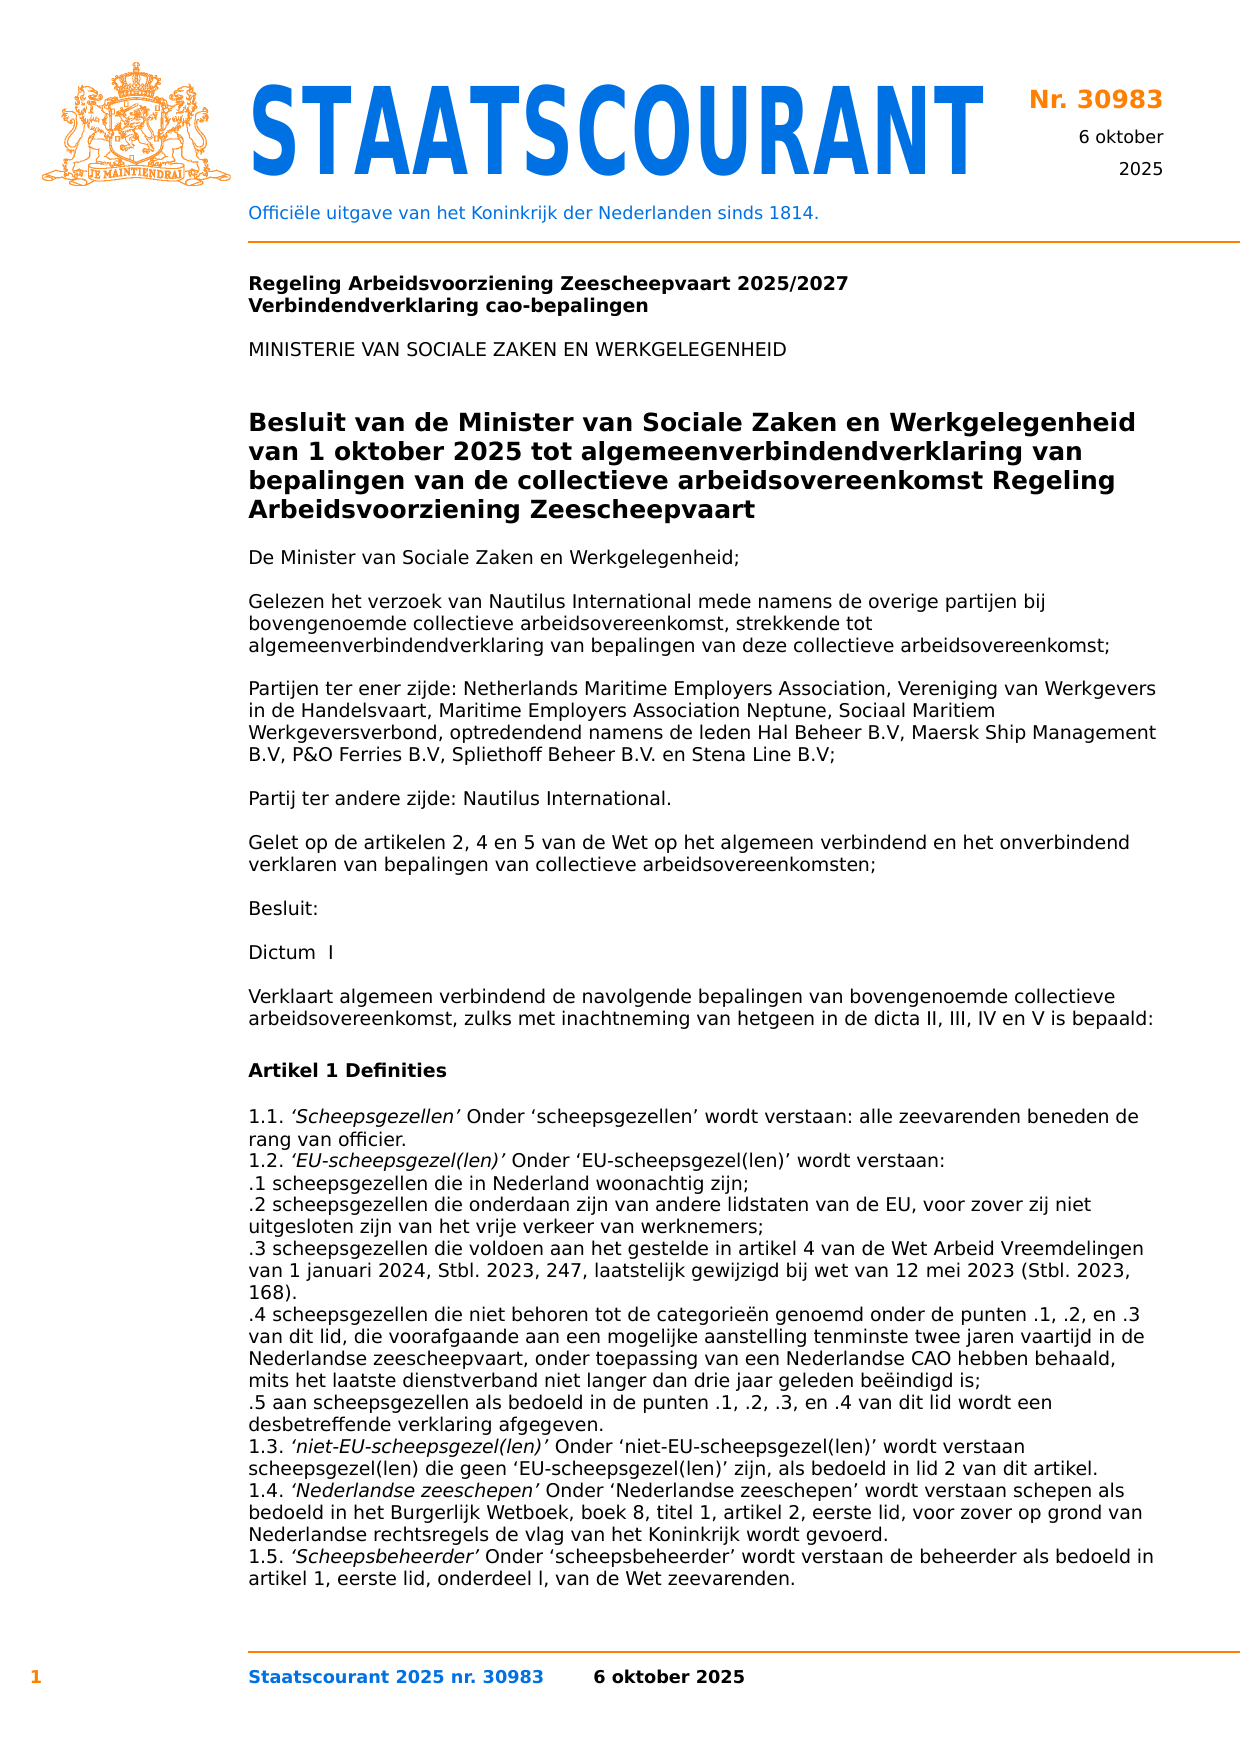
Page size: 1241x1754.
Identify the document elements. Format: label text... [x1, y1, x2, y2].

text 1.1. ‘Scheepsgezellen’ Onder ‘scheepsgezellen’ wordt verstaan: alle zeevarenden beneden de rang van officier. [248, 1106, 1163, 1150]
table_cell Officiële uitgave van het Koninkrijk der Nederlanden sinds 1814. [248, 203, 1240, 241]
text Gelezen het verzoek van Nautilus International mede namens de overige partijen bij bovengenoemde collectieve arbeidsovereenkomst, strekkende tot algemeenverbindendverklaring van bepalingen van deze collectieve arbeidsovereenkomst; [248, 591, 1163, 656]
table_header Nr. 30983 [998, 62, 1240, 121]
text .5 aan scheepsgezellen als bedoeld in de punten .1, .2, .3, en .4 van dit lid wordt een desbetreffende verklaring afgegeven. [248, 1392, 1163, 1436]
text .3 scheepsgezellen die voldoen aan het gestelde in artikel 4 van de Wet Arbeid Vreemdelingen van 1 januari 2024, Stbl. 2023, 247, laatstelijk gewijzigd bij wet van 12 mei 2023 (Stbl. 2023, 168). [248, 1238, 1163, 1304]
text Partijen ter ener zijde: Netherlands Maritime Employers Association, Vereniging van Werkgevers in de Handelsvaart, Maritime Employers Association Neptune, Sociaal Maritiem Werkgeversverbond, optredendend namens de leden Hal Beheer B.V, Maersk Ship Management B.V, P&O Ferries B.V, Spliethoff Beheer B.V. en Stena Line B.V; [248, 678, 1163, 766]
table_header STAATSCOURANT [248, 62, 998, 203]
text 1.3. ‘niet-EU-scheepsgezel(len)’ Onder ‘niet-EU-scheepsgezel(len)’ wordt verstaan scheepsgezel(len) die geen ‘EU-scheepsgezel(len)’ zijn, als bedoeld in lid 2 van dit artikel. [248, 1436, 1163, 1480]
text Gelet op de artikelen 2, 4 en 5 van de Wet op het algemeen verbindend en het onverbindend verklaren van bepalingen van collectieve arbeidsovereenkomsten; [248, 832, 1163, 876]
table_cell 2025 [998, 153, 1240, 203]
text .1 scheepsgezellen die in Nederland woonachtig zijn; [248, 1172, 1163, 1194]
text MINISTERIE VAN SOCIALE ZAKEN EN WERKGELEGENHEID [248, 339, 1163, 361]
text Besluit: [248, 898, 1163, 920]
text 1.2. ‘EU-scheepsgezel(len)’ Onder ‘EU-scheepsgezel(len)’ wordt verstaan: [248, 1150, 1163, 1172]
text De Minister van Sociale Zaken en Werkgelegenheid; [248, 547, 1163, 569]
text Regeling Arbeidsvoorziening Zeescheepvaart 2025/2027 [248, 273, 1163, 295]
text Verbindendverklaring cao-bepalingen [248, 295, 1163, 317]
table_cell 6 oktober [998, 121, 1240, 153]
text 1.5. ‘Scheepsbeheerder’ Onder ‘scheepsbeheerder’ wordt verstaan de beheerder als bedoeld in artikel 1, eerste lid, onderdeel l, van de Wet zeevarenden. [248, 1546, 1163, 1590]
text 1.4. ‘Nederlandse zeeschepen’ Onder ‘Nederlandse zeeschepen’ wordt verstaan schepen als bedoeld in het Burgerlijk Wetboek, boek 8, titel 1, artikel 2, eerste lid, voor zover op grond van Nederlandse rechtsregels de vlag van het Koninkrijk wordt gevoerd. [248, 1480, 1163, 1546]
text .4 scheepsgezellen die niet behoren tot de categorieën genoemd onder de punten .1, .2, en .3 van dit lid, die voorafgaande aan een mogelijke aanstelling tenminste twee jaren vaartijd in de Nederlandse zeescheepvaart, onder toepassing van een Nederlandse CAO hebben behaald, mits het laatste dienstverband niet langer dan drie jaar geleden beëindigd is; [248, 1304, 1163, 1392]
subtitle Besluit van de Minister van Sociale Zaken en Werkgelegenheid van 1 oktober 2025 tot algemeenverbindendverklaring van bepalingen van de collectieve arbeidsovereenkomst Regeling Arbeidsvoorziening Zeescheepvaart [248, 408, 1163, 525]
subtitle Artikel 1 Definities [248, 1059, 1163, 1081]
text Dictum I [248, 942, 1163, 964]
text Verklaart algemeen verbindend de navolgende bepalingen van bovengenoemde collectieve arbeidsovereenkomst, zulks met inachtneming van hetgeen in de dicta II, III, IV en V is bepaald: [248, 986, 1163, 1029]
text Partij ter andere zijde: Nautilus International. [248, 788, 1163, 810]
table_header [25, 62, 248, 241]
picture [41, 62, 231, 186]
text .2 scheepsgezellen die onderdaan zijn van andere lidstaten van de EU, voor zover zij niet uitgesloten zijn van het vrije verkeer van werknemers; [248, 1194, 1163, 1238]
